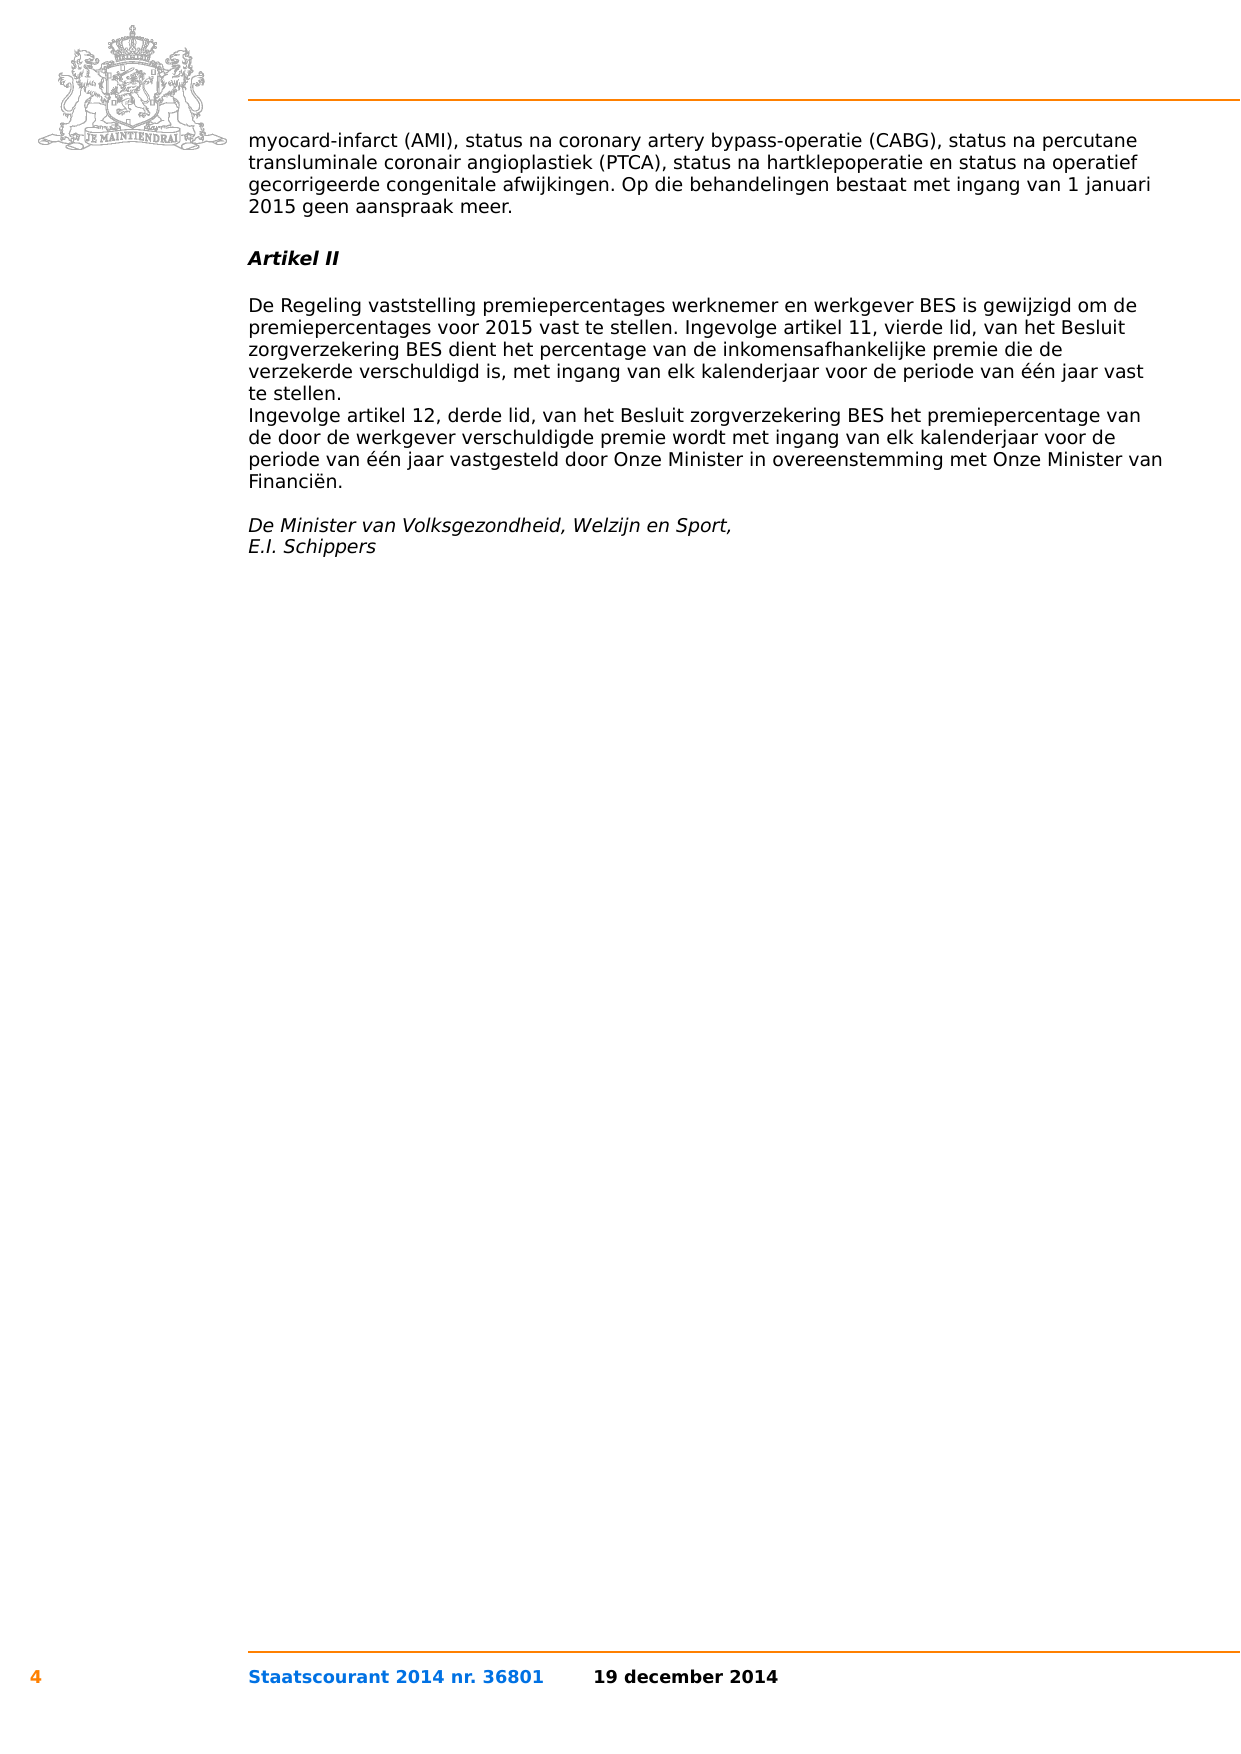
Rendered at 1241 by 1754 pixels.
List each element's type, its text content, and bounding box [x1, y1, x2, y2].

text De Minister van Volksgezondheid, Welzijn en Sport, E.I. Schippers [248, 514, 1163, 558]
picture [38, 25, 227, 150]
text De Regeling vaststelling premiepercentages werknemer en werkgever BES is gewijzigd om de premiepercentages voor 2015 vast te stellen. Ingevolge artikel 11, vierde lid, van het Besluit zorgverzekering BES dient het percentage van de inkomensafhankelijke premie die de verzekerde verschuldigd is, met ingang van elk kalenderjaar voor de periode van één jaar vast te stellen. [248, 295, 1163, 405]
text myocard-infarct (AMI), status na coronary artery bypass-operatie (CABG), status na percutane transluminale coronair angioplastiek (PTCA), status na hartklepoperatie en status na operatief gecorrigeerde congenitale afwijkingen. Op die behandelingen bestaat met ingang van 1 januari 2015 geen aanspraak meer. [248, 130, 1163, 218]
subtitle Artikel II [248, 248, 1163, 270]
text Ingevolge artikel 12, derde lid, van het Besluit zorgverzekering BES het premiepercentage van de door de werkgever verschuldigde premie wordt met ingang van elk kalenderjaar voor de periode van één jaar vastgesteld door Onze Minister in overeenstemming met Onze Minister van Financiën. [248, 405, 1163, 493]
